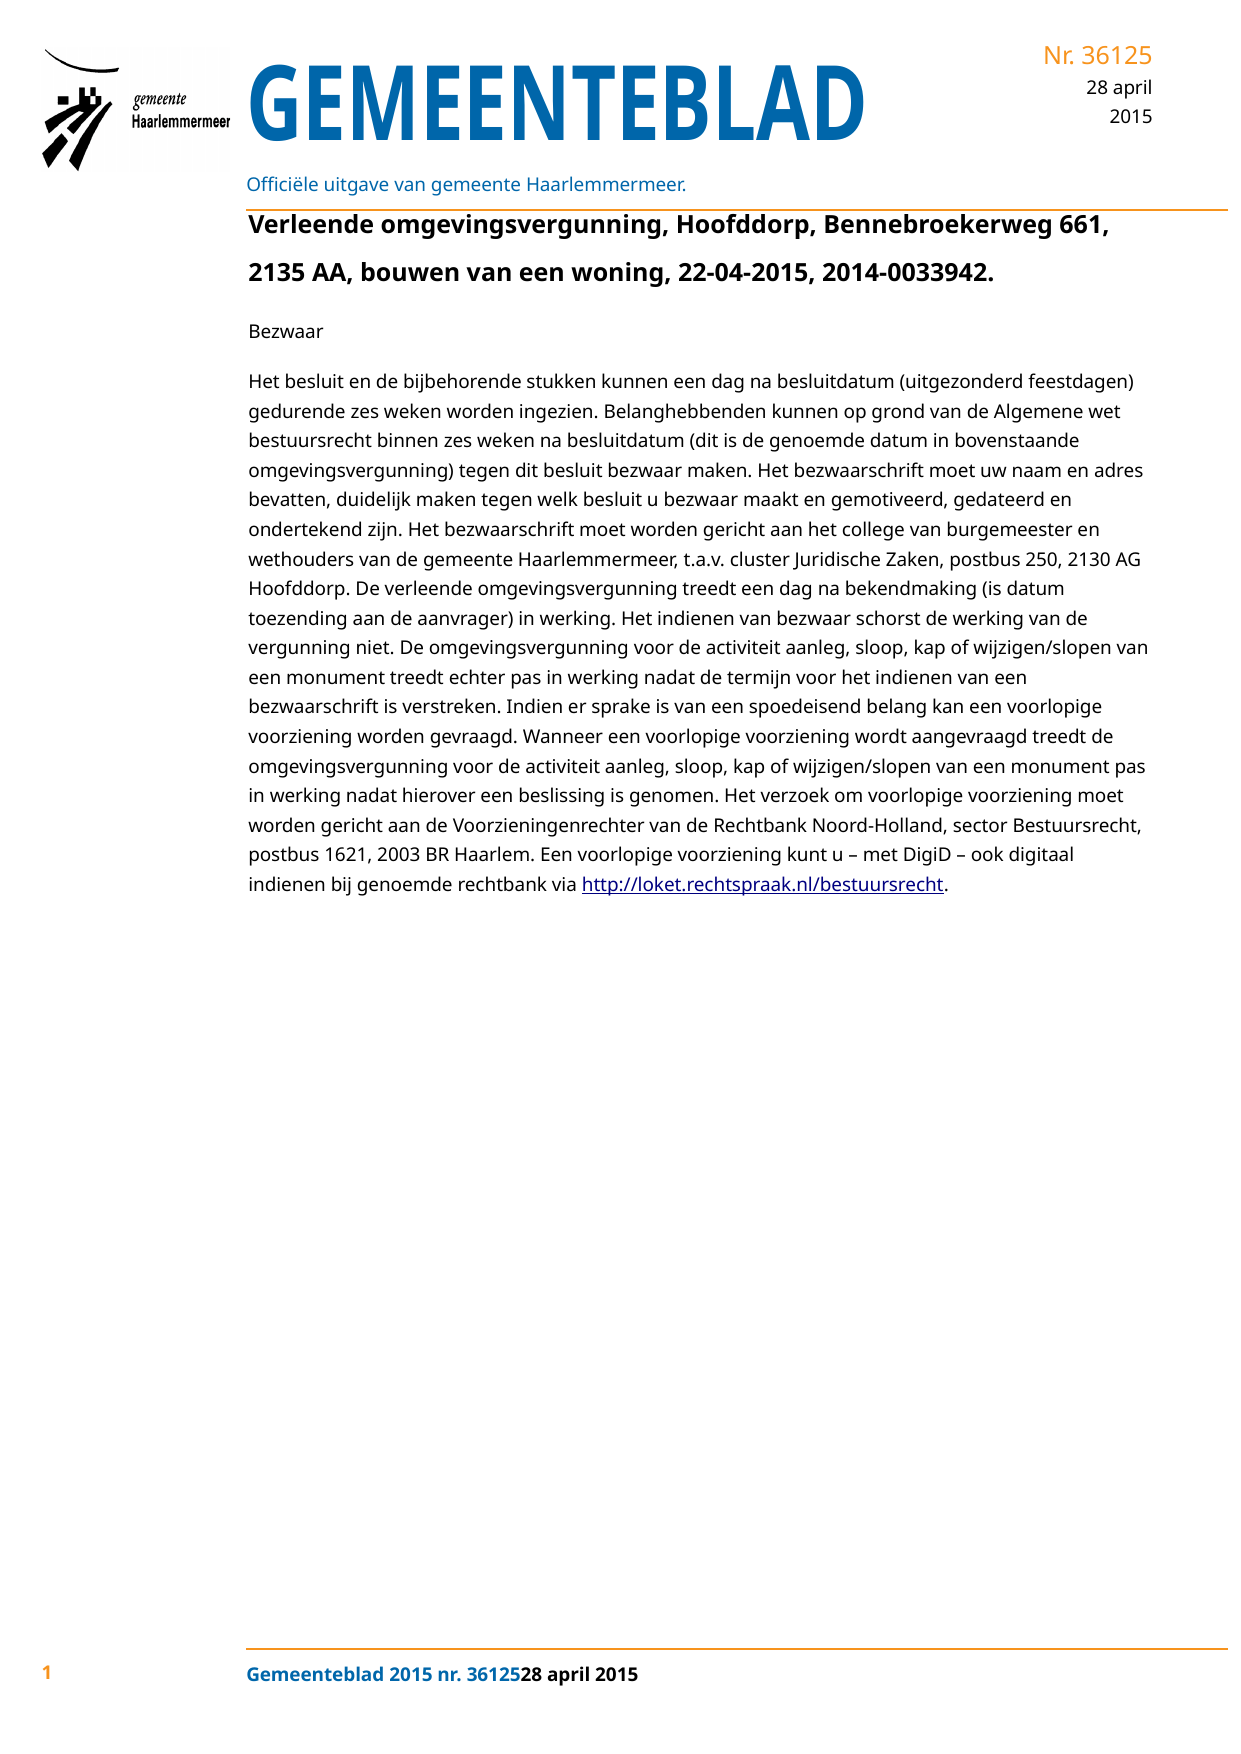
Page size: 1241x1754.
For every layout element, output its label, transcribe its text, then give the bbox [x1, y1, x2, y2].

text Het besluit en de bijbehorende stukken kunnen een dag na besluitdatum (uitgezonderd feestdagen) gedurende zes weken worden ingezien. Belanghebbenden kunnen op grond van de Algemene wet bestuursrecht binnen zes weken na besluitdatum (dit is de genoemde datum in bovenstaande omgevingsvergunning) tegen dit besluit bezwaar maken. Het bezwaarschrift moet uw naam en adres bevatten, duidelijk maken tegen welk besluit u bezwaar maakt en gemotiveerd, gedateerd en ondertekend zijn. Het bezwaarschrift moet worden gericht aan het college van burgemeester en wethouders van de gemeente Haarlemmermeer, t.a.v. cluster Juridische Zaken, postbus 250, 2130 AG Hoofddorp. De verleende omgevingsvergunning treedt een dag na bekendmaking (is datum toezending aan de aanvrager) in werking. Het indienen van bezwaar schorst de werking van de vergunning niet. De omgevingsvergunning voor de activiteit aanleg, sloop, kap of wijzigen/slopen van een monument treedt echter pas in werking nadat de termijn voor het indienen van een bezwaarschrift is verstreken. Indien er sprake is van een spoedeisend belang kan een voorlopige voorziening worden gevraagd. Wanneer een voorlopige voorziening wordt aangevraagd treedt de omgevingsvergunning voor de activiteit aanleg, sloop, kap of wijzigen/slopen van een monument pas in werking nadat hierover een beslissing is genomen. Het verzoek om voorlopige voorziening moet worden gericht aan de Voorzieningenrechter van de Rechtbank Noord-Holland, sector Bestuursrecht, postbus 1621, 2003 BR Haarlem. Een voorlopige voorziening kunt u – met DigiD – ook digitaal indienen bij genoemde rechtbank via http://loket.rechtspraak.nl/bestuursrecht. [248, 368, 1152, 897]
picture [41, 47, 231, 172]
text Bezwaar [248, 318, 1152, 344]
text Verleende omgevingsvergunning, Hoofddorp, Bennebroekerweg 661, 2135 AA, bouwen van een woning, 22-04-2015, 2014-0033942. [248, 211, 1152, 288]
